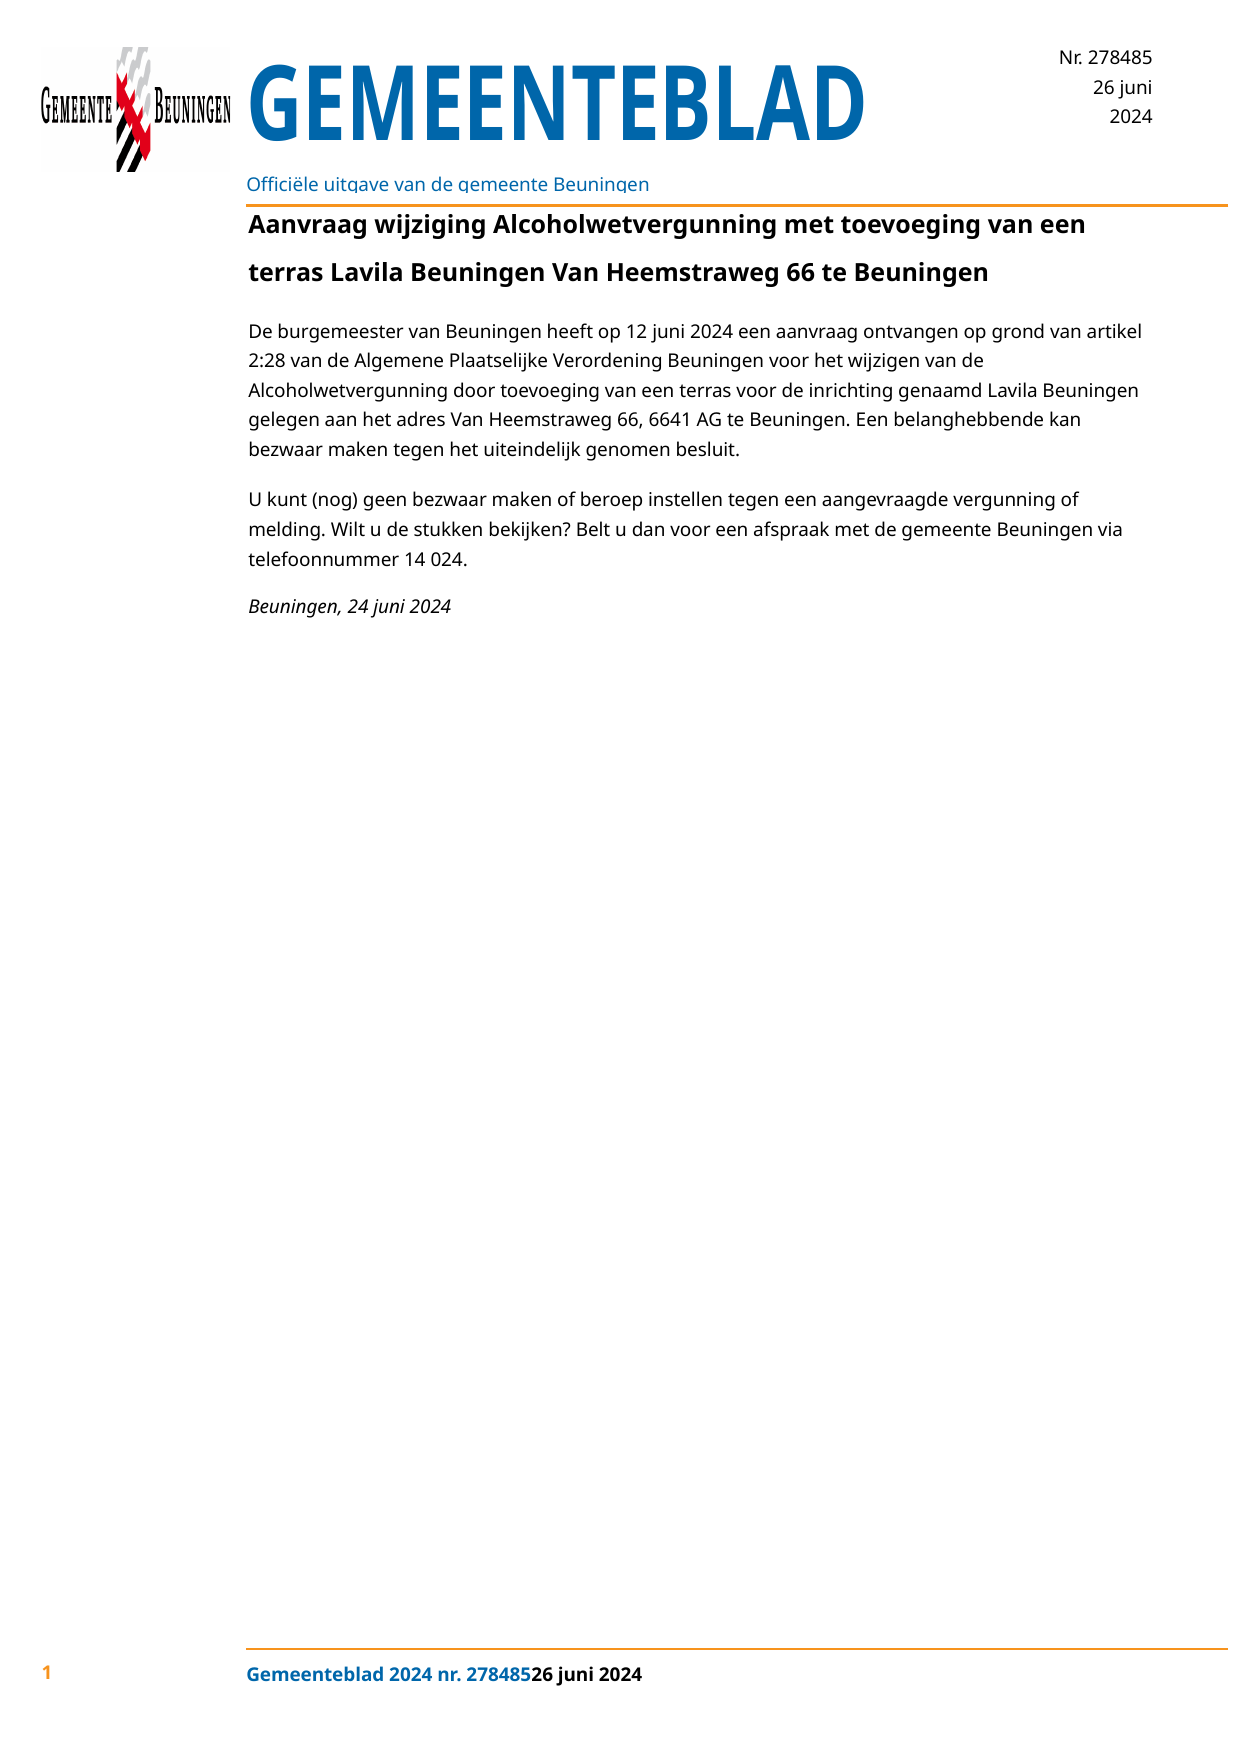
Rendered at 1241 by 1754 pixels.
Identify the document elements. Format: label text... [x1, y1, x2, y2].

text U kunt (nog) geen bezwaar maken of beroep instellen tegen een aangevraagde vergunning of melding. Wilt u de stukken bekijken? Belt u dan voor een afspraak met de gemeente Beuningen via telefoonnummer 14 024. [248, 487, 1152, 572]
text Beuningen, 24 juni 2024 [248, 594, 1152, 619]
picture [41, 47, 231, 172]
text De burgemeester van Beuningen heeft op 12 juni 2024 een aanvraag ontvangen op grond van artikel 2:28 van de Algemene Plaatselijke Verordening Beuningen voor het wijzigen van de Alcoholwetvergunning door toevoeging van een terras voor de inrichting genaamd Lavila Beuningen gelegen aan het adres Van Heemstraweg 66, 6641 AG te Beuningen. Een belanghebbende kan bezwaar maken tegen het uiteindelijk genomen besluit. [248, 318, 1152, 462]
text Aanvraag wijziging Alcoholwetvergunning met toevoeging van een terras Lavila Beuningen Van Heemstraweg 66 te Beuningen [248, 207, 1152, 288]
